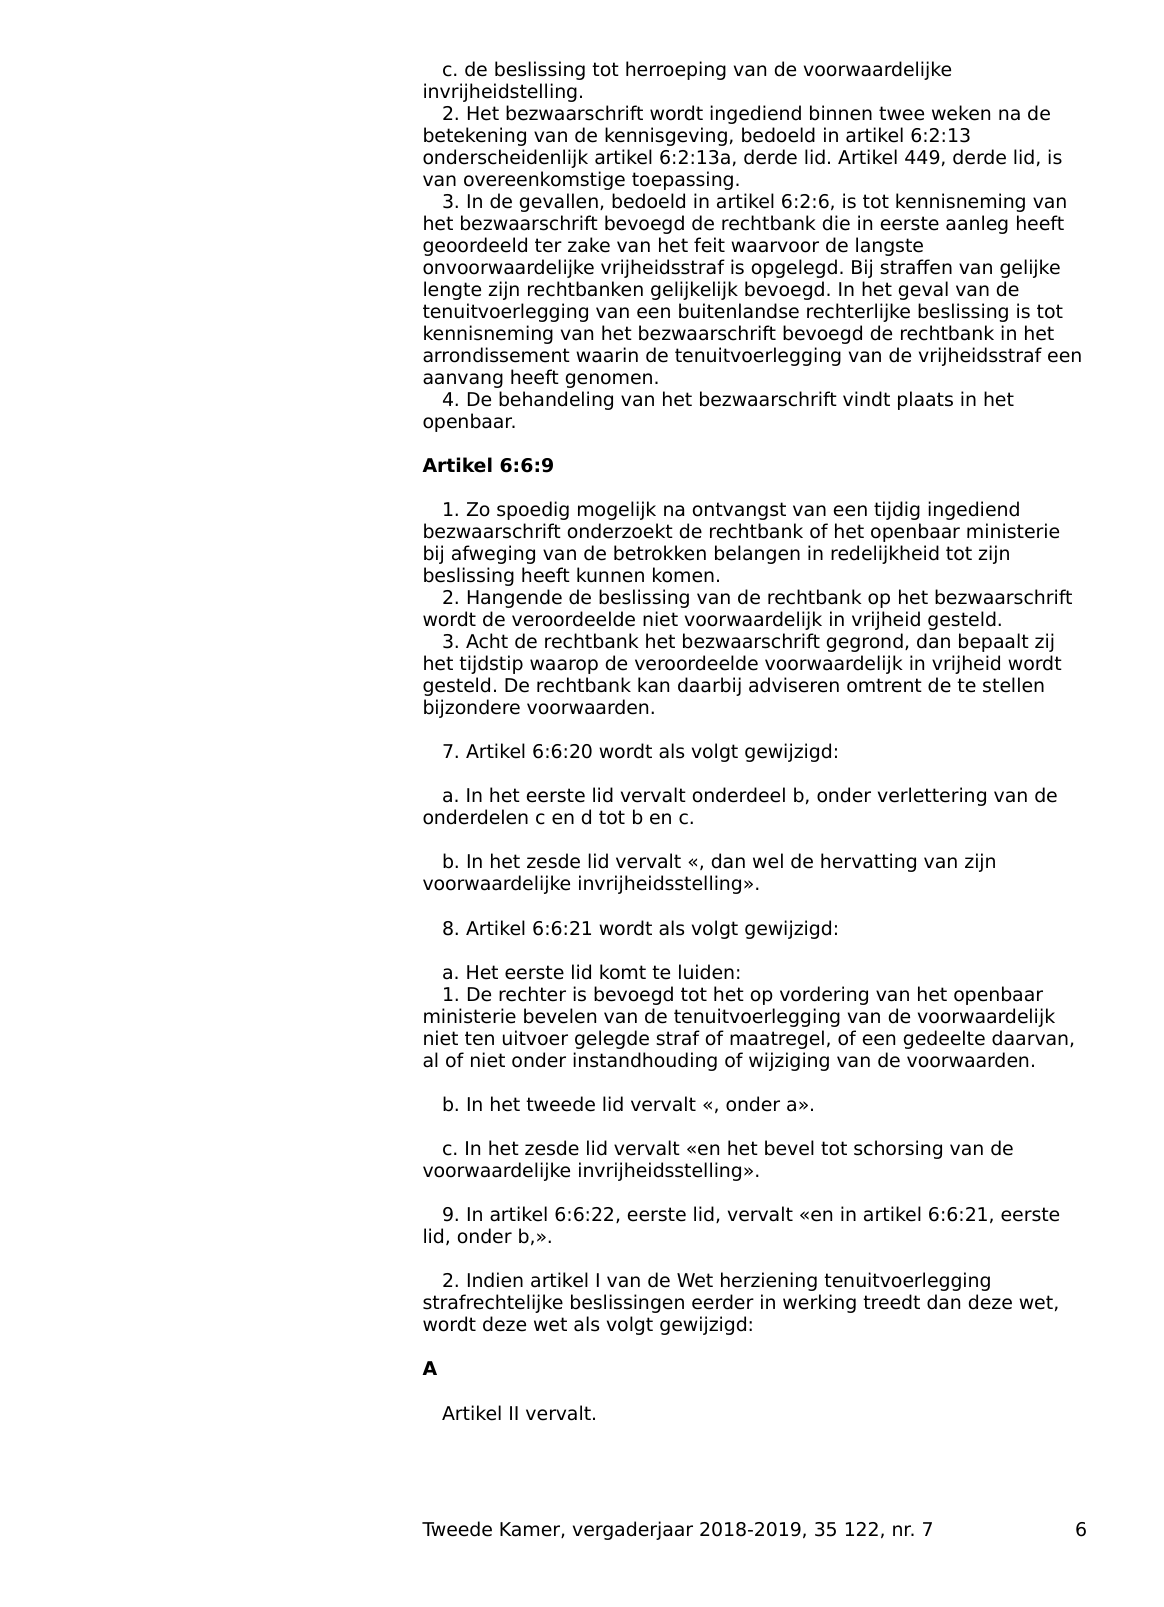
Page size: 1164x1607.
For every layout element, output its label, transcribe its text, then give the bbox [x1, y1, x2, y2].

text 2. Het bezwaarschrift wordt ingediend binnen twee weken na de betekening van de kennisgeving, bedoeld in artikel 6:2:13 onderscheidenlijk artikel 6:2:13a, derde lid. Artikel 449, derde lid, is van overeenkomstige toepassing. [422, 103, 1087, 191]
text a. Het eerste lid komt te luiden: [422, 962, 1087, 984]
text 9. In artikel 6:6:22, eerste lid, vervalt «en in artikel 6:6:21, eerste lid, onder b,». [422, 1204, 1087, 1248]
text c. In het zesde lid vervalt «en het bevel tot schorsing van de voorwaardelijke invrijheidsstelling». [422, 1138, 1087, 1182]
text 8. Artikel 6:6:21 wordt als volgt gewijzigd: [422, 917, 1087, 939]
text c. de beslissing tot herroeping van de voorwaardelijke invrijheidstelling. [422, 59, 1087, 103]
subtitle Artikel 6:6:9 [422, 455, 1087, 477]
text 1. Zo spoedig mogelijk na ontvangst van een tijdig ingediend bezwaarschrift onderzoekt de rechtbank of het openbaar ministerie bij afweging van de betrokken belangen in redelijkheid tot zijn beslissing heeft kunnen komen. [422, 499, 1087, 587]
text 1. De rechter is bevoegd tot het op vordering van het openbaar ministerie bevelen van de tenuitvoerlegging van de voorwaardelijk niet ten uitvoer gelegde straf of maatregel, of een gedeelte daarvan, al of niet onder instandhouding of wijziging van de voorwaarden. [422, 984, 1087, 1072]
text 3. In de gevallen, bedoeld in artikel 6:2:6, is tot kennisneming van het bezwaarschrift bevoegd de rechtbank die in eerste aanleg heeft geoordeeld ter zake van het feit waarvoor de langste onvoorwaardelijke vrijheidsstraf is opgelegd. Bij straffen van gelijke lengte zijn rechtbanken gelijkelijk bevoegd. In het geval van de tenuitvoerlegging van een buitenlandse rechterlijke beslissing is tot kennisneming van het bezwaarschrift bevoegd de rechtbank in het arrondissement waarin de tenuitvoerlegging van de vrijheidsstraf een aanvang heeft genomen. [422, 191, 1087, 389]
text b. In het tweede lid vervalt «, onder a». [422, 1094, 1087, 1116]
text Artikel II vervalt. [422, 1402, 1087, 1424]
text 7. Artikel 6:6:20 wordt als volgt gewijzigd: [422, 741, 1087, 763]
text 2. Hangende de beslissing van de rechtbank op het bezwaarschrift wordt de veroordeelde niet voorwaardelijk in vrijheid gesteld. [422, 587, 1087, 631]
text b. In het zesde lid vervalt «, dan wel de hervatting van zijn voorwaardelijke invrijheidsstelling». [422, 851, 1087, 895]
text 4. De behandeling van het bezwaarschrift vindt plaats in het openbaar. [422, 389, 1087, 433]
text 2. Indien artikel I van de Wet herziening tenuitvoerlegging strafrechtelijke beslissingen eerder in werking treedt dan deze wet, wordt deze wet als volgt gewijzigd: [422, 1270, 1087, 1336]
subtitle A [422, 1358, 1087, 1380]
text a. In het eerste lid vervalt onderdeel b, onder verlettering van de onderdelen c en d tot b en c. [422, 785, 1087, 829]
text 3. Acht de rechtbank het bezwaarschrift gegrond, dan bepaalt zij het tijdstip waarop de veroordeelde voorwaardelijk in vrijheid wordt gesteld. De rechtbank kan daarbij adviseren omtrent de te stellen bijzondere voorwaarden. [422, 631, 1087, 719]
